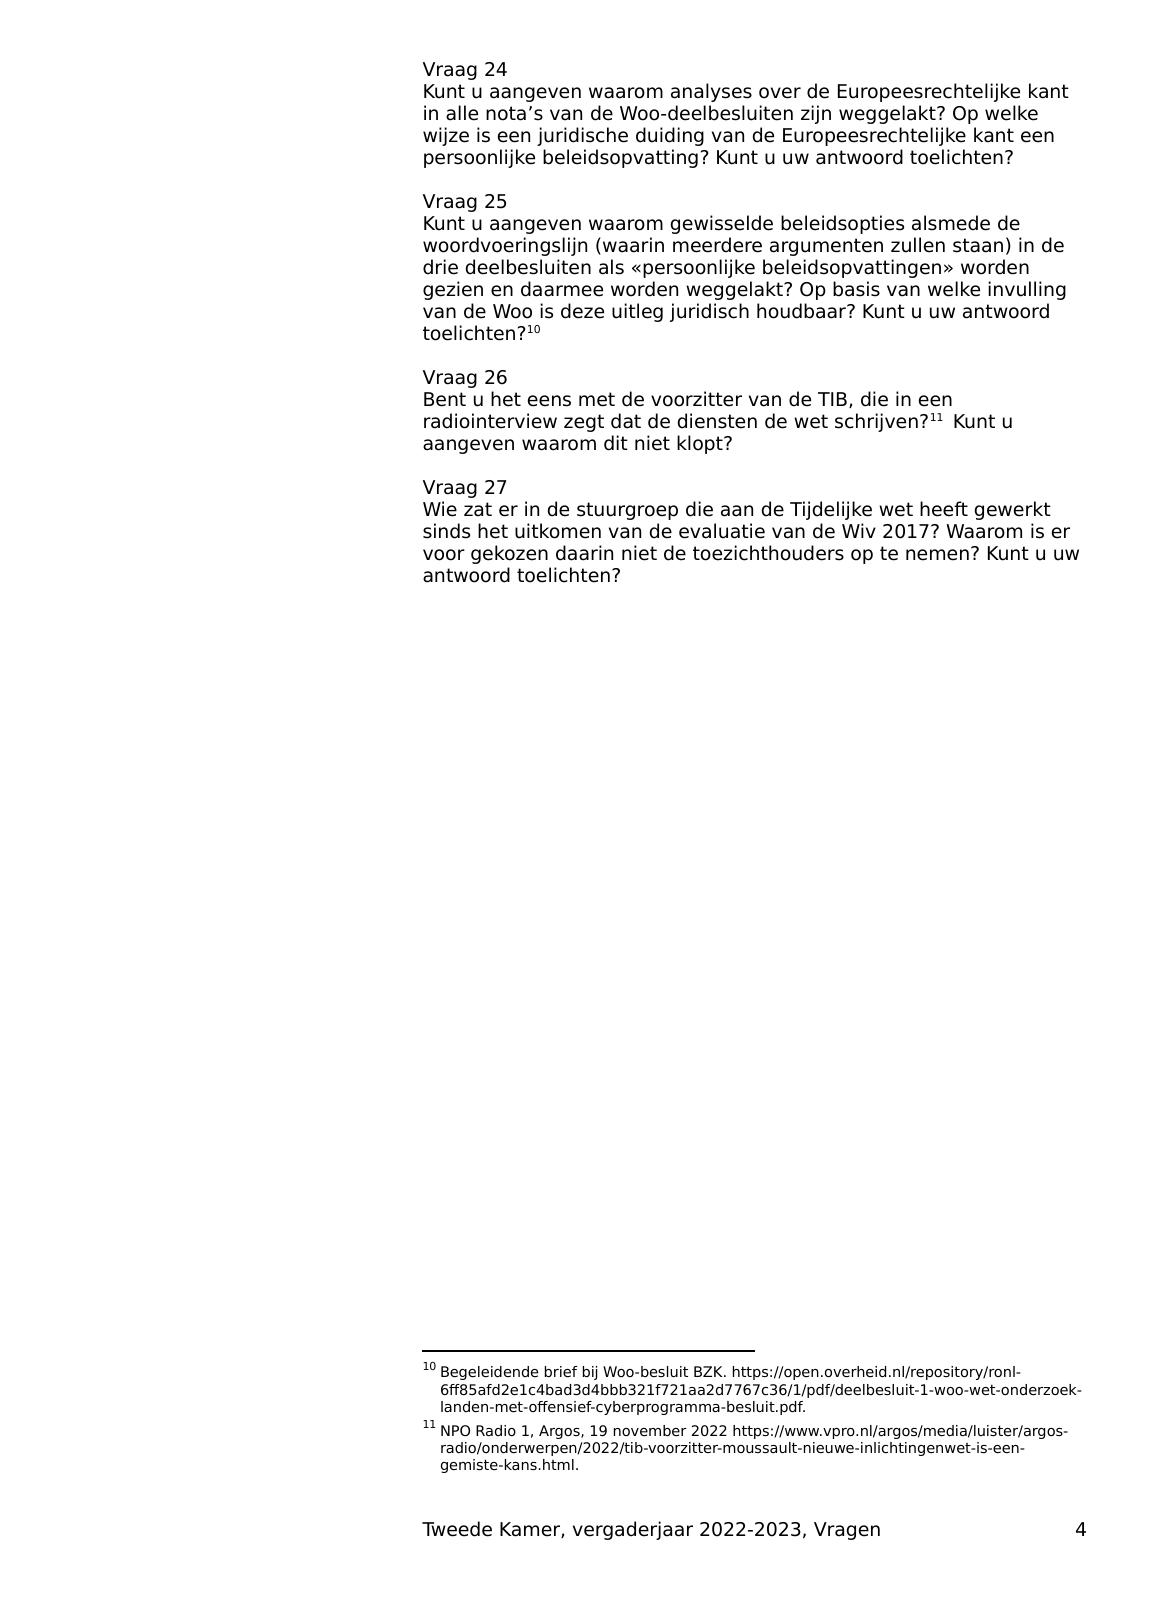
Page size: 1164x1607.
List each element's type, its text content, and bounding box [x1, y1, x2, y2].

text Vraag 24 [422, 59, 1087, 81]
text Begeleidende brief bij Woo-besluit BZK. https://open.overheid.nl/repository/ronl-6ff85afd2e1c4bad3d4bbb321f721aa2d7767c36/1/pdf/deelbesluit-1-woo-wet-onderzoek-landen-met-offensief-cyberprogramma-besluit.pdf. [422, 1360, 1087, 1416]
text Vraag 25 [422, 191, 1087, 213]
text Bent u het eens met de voorzitter van de TIB, die in een radiointerview zegt dat de diensten de wet schrijven? Kunt u aangeven waarom dit niet klopt? [422, 389, 1087, 455]
text NPO Radio 1, Argos, 19 november 2022 https://www.vpro.nl/argos/media/luister/argos-radio/onderwerpen/2022/tib-voorzitter-moussault-nieuwe-inlichtingenwet-is-een-gemiste-kans.html. [422, 1418, 1087, 1474]
text Vraag 26 [422, 367, 1087, 389]
text Vraag 27 [422, 477, 1087, 499]
text Kunt u aangeven waarom analyses over de Europeesrechtelijke kant in alle nota’s van de Woo-deelbesluiten zijn weggelakt? Op welke wijze is een juridische duiding van de Europeesrechtelijke kant een persoonlijke beleidsopvatting? Kunt u uw antwoord toelichten? [422, 81, 1087, 169]
text Kunt u aangeven waarom gewisselde beleidsopties alsmede de woordvoeringslijn (waarin meerdere argumenten zullen staan) in de drie deelbesluiten als «persoonlijke beleidsopvattingen» worden gezien en daarmee worden weggelakt? Op basis van welke invulling van de Woo is deze uitleg juridisch houdbaar? Kunt u uw antwoord toelichten? [422, 213, 1087, 345]
text Wie zat er in de stuurgroep die aan de Tijdelijke wet heeft gewerkt sinds het uitkomen van de evaluatie van de Wiv 2017? Waarom is er voor gekozen daarin niet de toezichthouders op te nemen? Kunt u uw antwoord toelichten? [422, 499, 1087, 587]
